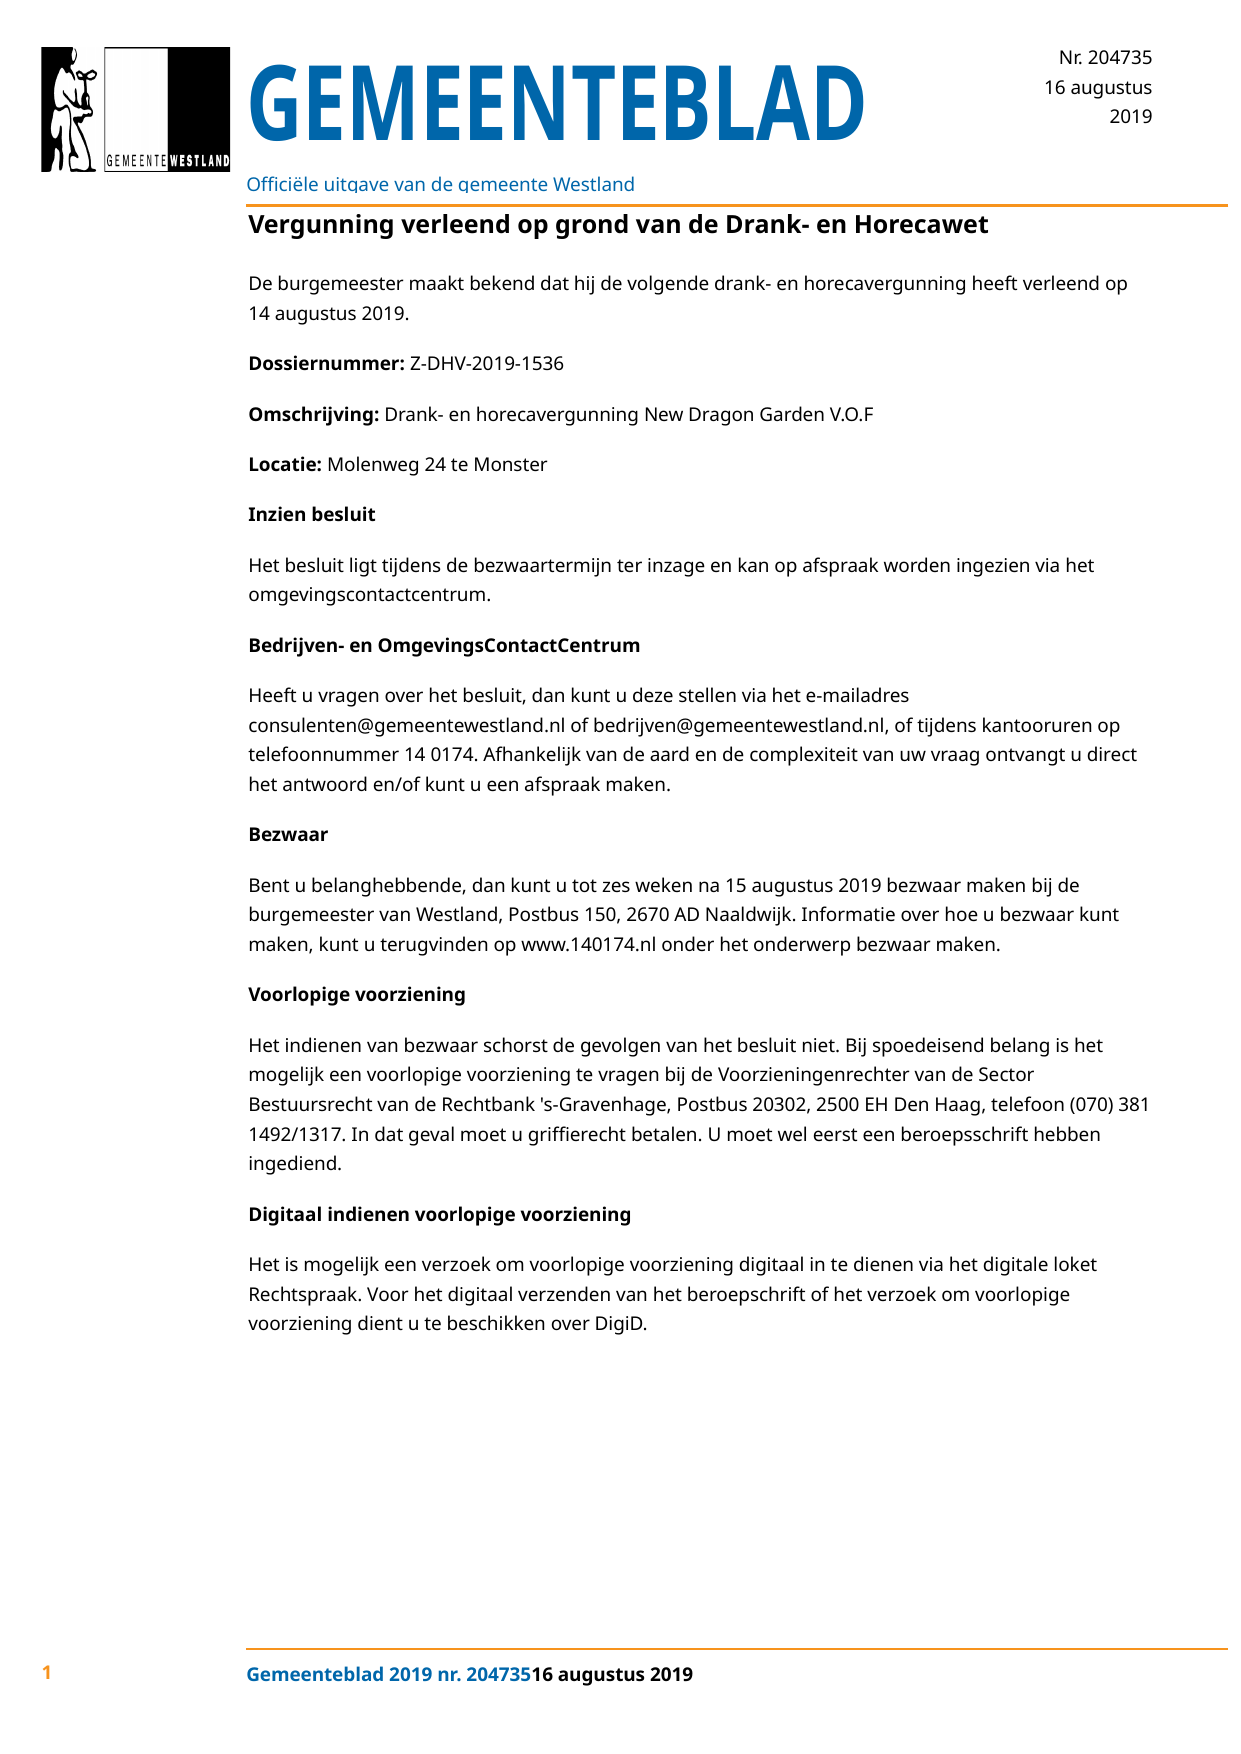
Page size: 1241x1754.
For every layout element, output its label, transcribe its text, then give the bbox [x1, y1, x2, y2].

text Bent u belanghebbende, dan kunt u tot zes weken na 15 augustus 2019 bezwaar maken bij de burgemeester van Westland, Postbus 150, 2670 AD Naaldwijk. Informatie over hoe u bezwaar kunt maken, kunt u terugvinden op www.140174.nl onder het onderwerp bezwaar maken. [248, 872, 1152, 957]
text Heeft u vragen over het besluit, dan kunt u deze stellen via het e-mailadres consulenten@gemeentewestland.nl of bedrijven@gemeentewestland.nl, of tijdens kantooruren op telefoonnummer 14 0174. Afhankelijk van de aard en de complexiteit van uw vraag ontvangt u direct het antwoord en/of kunt u een afspraak maken. [248, 682, 1152, 797]
text Het indienen van bezwaar schorst de gevolgen van het besluit niet. Bij spoedeisend belang is het mogelijk een voorlopige voorziening te vragen bij de Voorzieningenrechter van de Sector Bestuursrecht van de Rechtbank 's-Gravenhage, Postbus 20302, 2500 EH Den Haag, telefoon (070) 381 1492/1317. In dat geval moet u griffierecht betalen. U moet wel eerst een beroepsschrift hebben ingediend. [248, 1032, 1152, 1176]
picture [41, 47, 231, 172]
text Omschrijving: Drank- en horecavergunning New Dragon Garden V.O.F [248, 401, 1152, 426]
text Het is mogelijk een verzoek om voorlopige voorziening digitaal in te dienen via het digitale loket Rechtspraak. Voor het digitaal verzenden van het beroepschrift of het verzoek om voorlopige voorziening dient u te beschikken over DigiD. [248, 1251, 1152, 1336]
text Locatie: Molenweg 24 te Monster [248, 451, 1152, 477]
text Bezwaar [248, 822, 1152, 847]
text De burgemeester maakt bekend dat hij de volgende drank- en horecavergunning heeft verleend op 14 augustus 2019. [248, 270, 1152, 326]
text Voorlopige voorziening [248, 982, 1152, 1007]
text Dossiernummer: Z-DHV-2019-1536 [248, 350, 1152, 376]
text Bedrijven- en OmgevingsContactCentrum [248, 632, 1152, 658]
text Digitaal indienen voorlopige voorziening [248, 1201, 1152, 1226]
text Inzien besluit [248, 502, 1152, 527]
text Het besluit ligt tijdens de bezwaartermijn ter inzage en kan op afspraak worden ingezien via het omgevingscontactcentrum. [248, 552, 1152, 607]
text Vergunning verleend op grond van de Drank- en Horecawet [248, 207, 1152, 241]
